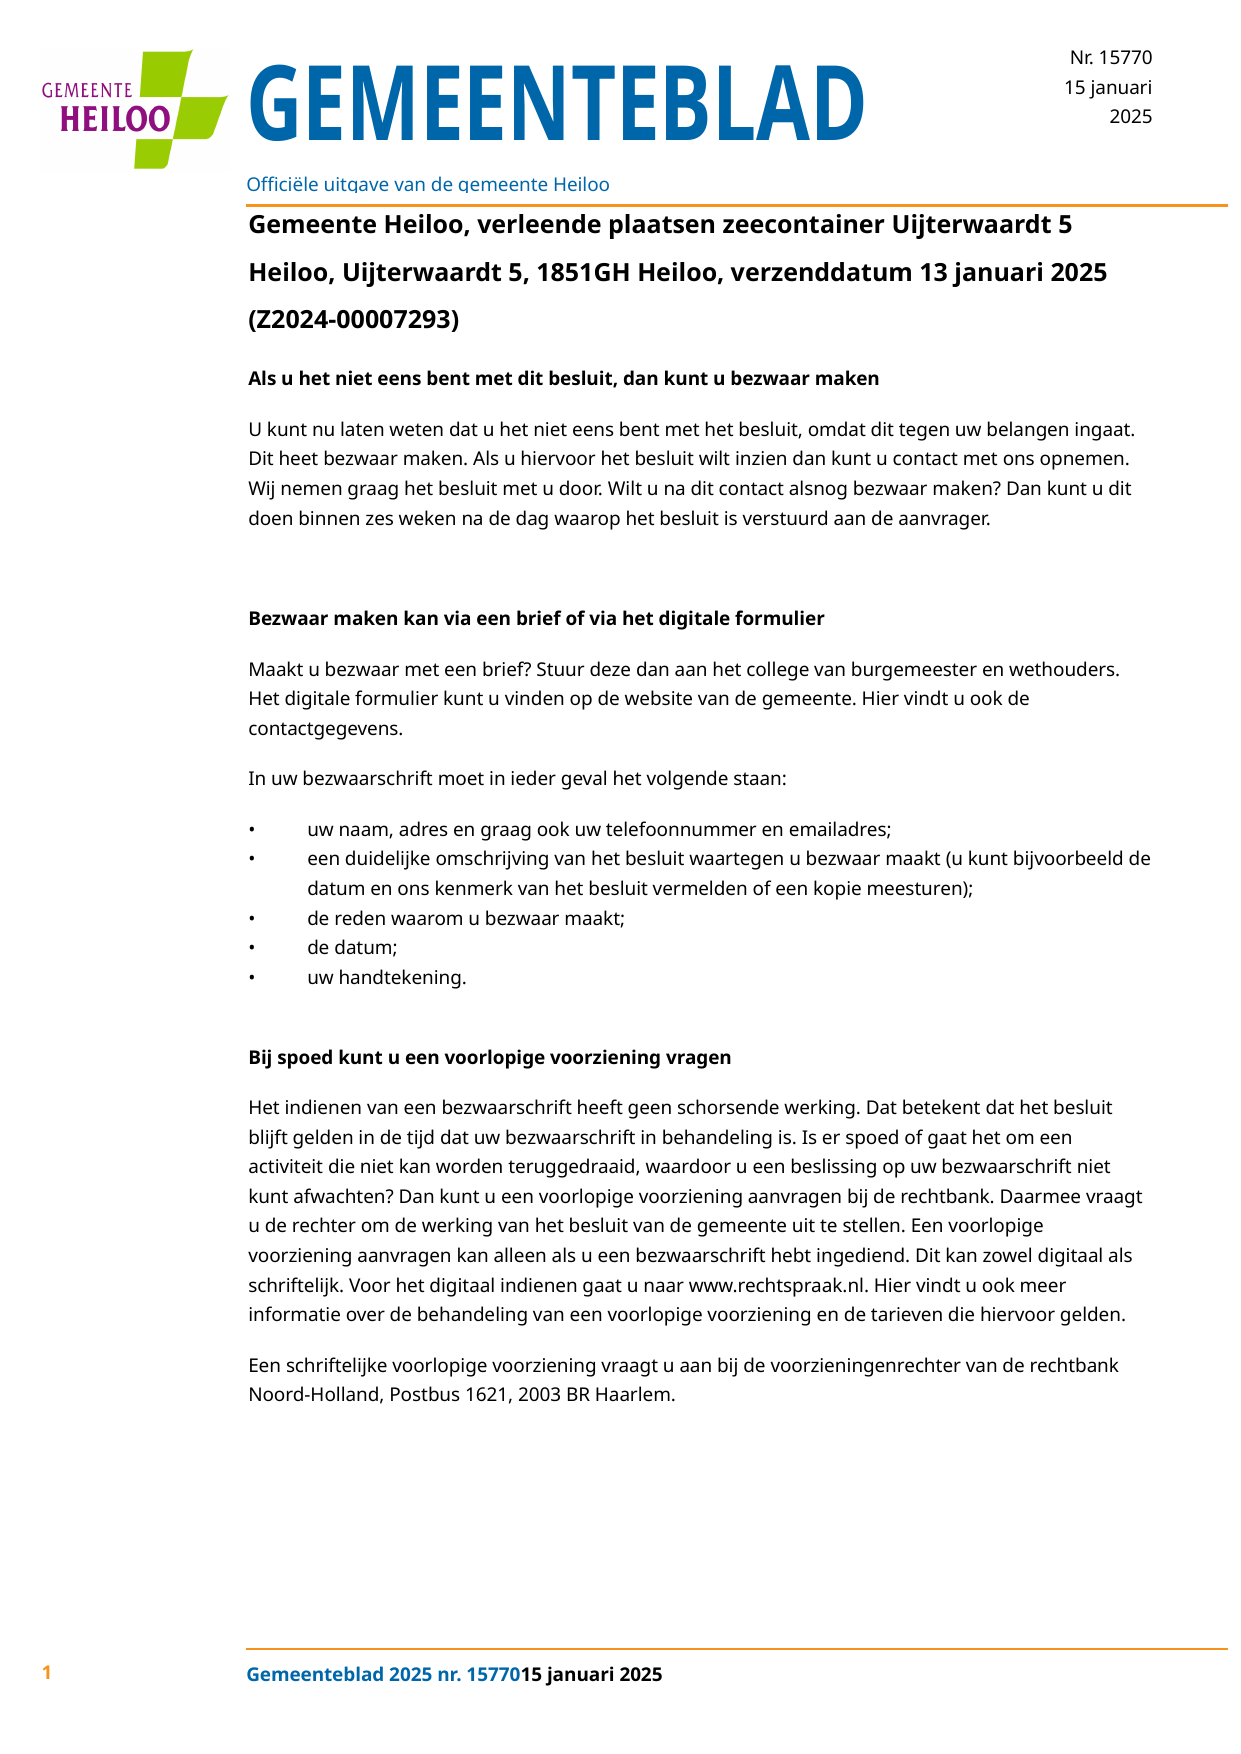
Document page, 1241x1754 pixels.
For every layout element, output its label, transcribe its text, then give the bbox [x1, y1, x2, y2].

text In uw bezwaarschrift moet in ieder geval het volgende staan: [248, 766, 1152, 791]
picture [41, 47, 231, 172]
text Een schriftelijke voorlopige voorziening vraagt u aan bij de voorzieningenrechter van de rechtbank Noord-Holland, Postbus 1621, 2003 BR Haarlem. [248, 1352, 1152, 1407]
text Maakt u bezwaar met een brief? Stuur deze dan aan het college van burgemeester en wethouders. Het digitale formulier kunt u vinden op de website van de gemeente. Hier vindt u ook de contactgegevens. [248, 656, 1152, 741]
text Bij spoed kunt u een voorlopige voorziening vragen [248, 1044, 1152, 1069]
list een duidelijke omschrijving van het besluit waartegen u bezwaar maakt (u kunt bijvoorbeeld de datum en ons kenmerk van het besluit vermelden of een kopie meesturen); [248, 846, 1152, 901]
list uw handtekening. [248, 964, 1152, 989]
text Het indienen van een bezwaarschrift heeft geen schorsende werking. Dat betekent dat het besluit blijft gelden in de tijd dat uw bezwaarschrift in behandeling is. Is er spoed of gaat het om een activiteit die niet kan worden teruggedraaid, waardoor u een beslissing op uw bezwaarschrift niet kunt afwachten? Dan kunt u een voorlopige voorziening aanvragen bij de rechtbank. Daarmee vraagt u de rechter om de werking van het besluit van de gemeente uit te stellen. Een voorlopige voorziening aanvragen kan alleen als u een bezwaarschrift hebt ingediend. Dit kan zowel digitaal als schriftelijk. Voor het digitaal indienen gaat u naar www.rechtspraak.nl. Hier vindt u ook meer informatie over de behandeling van een voorlopige voorziening en de tarieven die hiervoor gelden. [248, 1094, 1152, 1327]
list de datum; [248, 934, 1152, 960]
text Gemeente Heiloo, verleende plaatsen zeecontainer Uijterwaardt 5 Heiloo, Uijterwaardt 5, 1851GH Heiloo, verzenddatum 13 januari 2025 (Z2024-00007293) [248, 207, 1152, 336]
text U kunt nu laten weten dat u het niet eens bent met het besluit, omdat dit tegen uw belangen ingaat. Dit heet bezwaar maken. Als u hiervoor het besluit wilt inzien dan kunt u contact met ons opnemen. Wij nemen graag het besluit met u door. Wilt u na dit contact alsnog bezwaar maken? Dan kunt u dit doen binnen zes weken na de dag waarop het besluit is verstuurd aan de aanvrager. [248, 416, 1152, 530]
list de reden waarom u bezwaar maakt; [248, 905, 1152, 930]
list uw naam, adres en graag ook uw telefoonnummer en emailadres; [248, 816, 1152, 842]
text Als u het niet eens bent met dit besluit, dan kunt u bezwaar maken [248, 366, 1152, 391]
text Bezwaar maken kan via een brief of via het digitale formulier [248, 606, 1152, 631]
